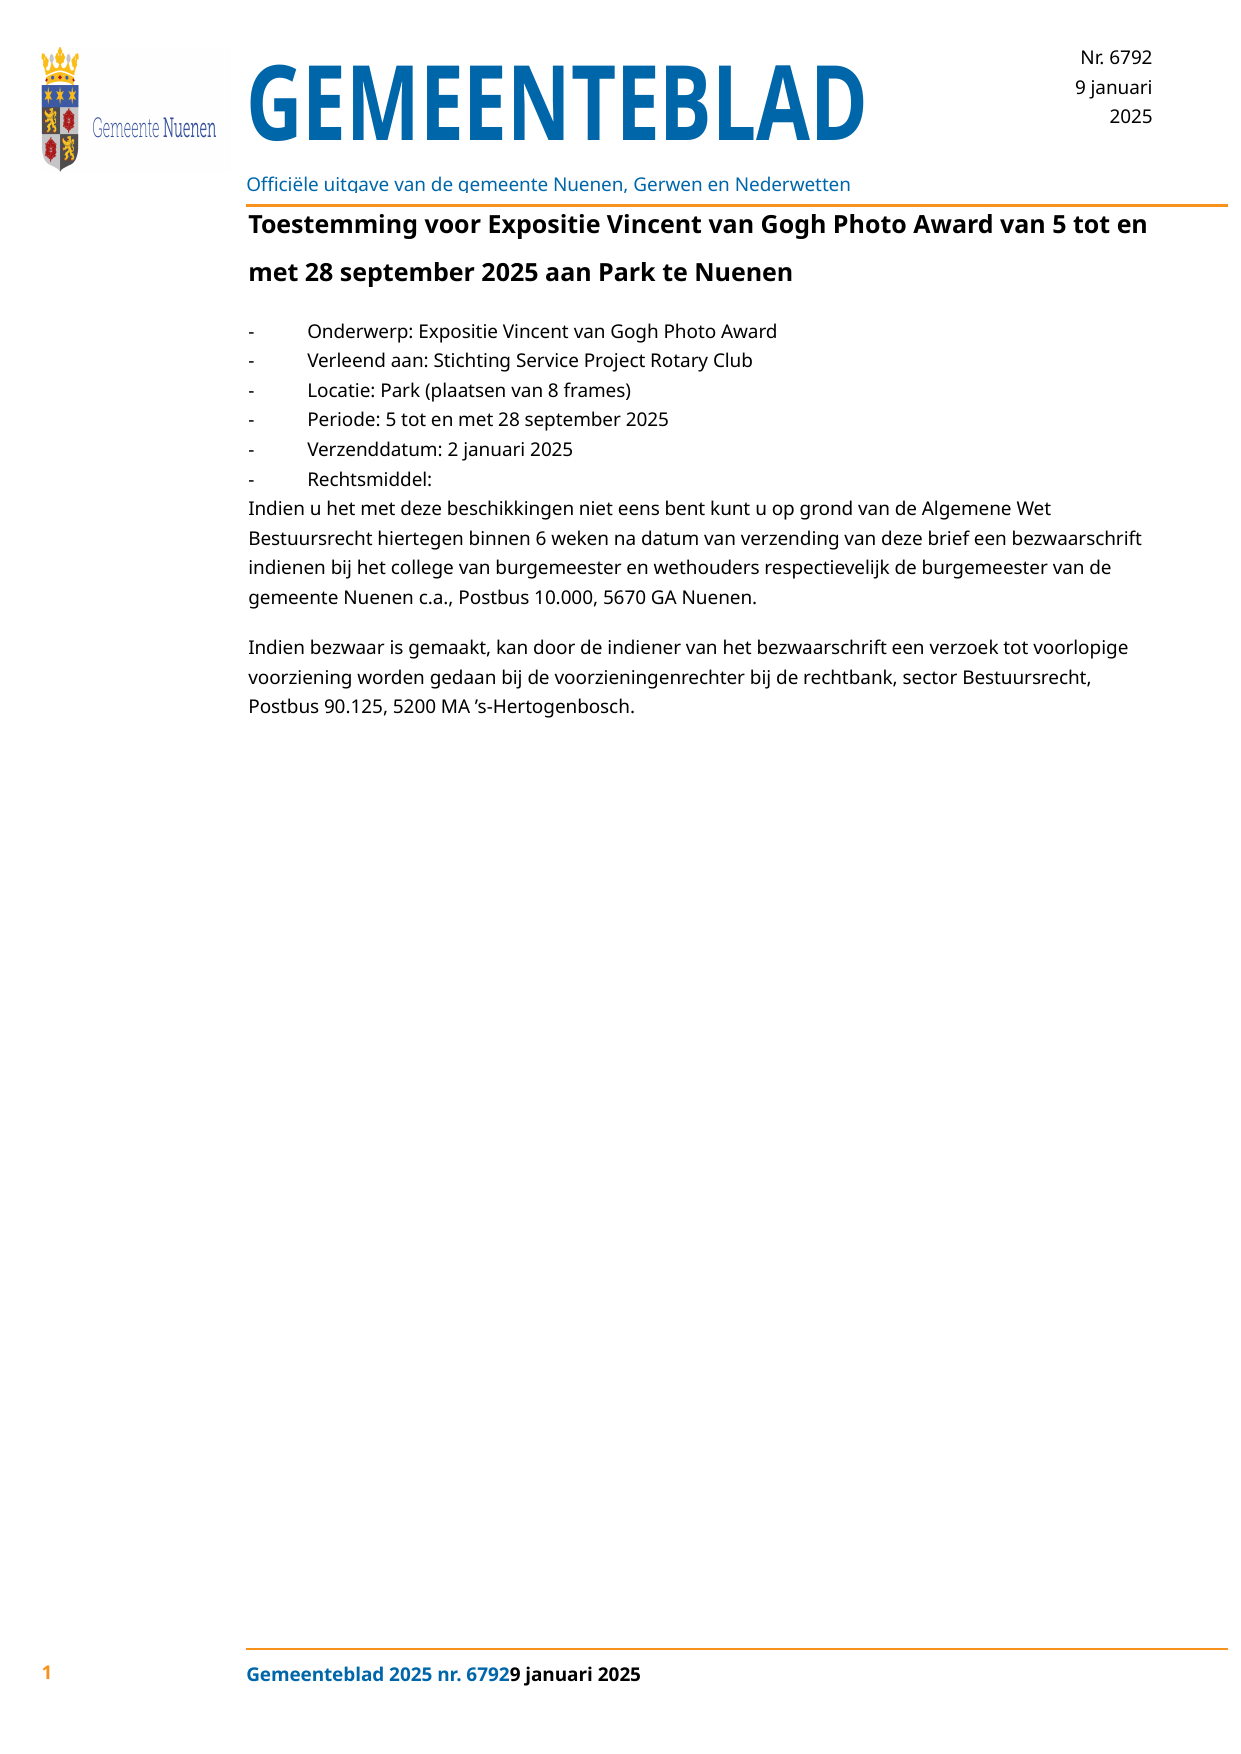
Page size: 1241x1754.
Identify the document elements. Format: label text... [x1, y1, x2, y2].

list Verleend aan: Stichting Service Project Rotary Club [248, 347, 1152, 373]
text Toestemming voor Expositie Vincent van Gogh Photo Award van 5 tot en met 28 september 2025 aan Park te Nuenen [248, 207, 1152, 288]
text Indien bezwaar is gemaakt, kan door de indiener van het bezwaarschrift een verzoek tot voorlopige voorziening worden gedaan bij de voorzieningenrechter bij de rechtbank, sector Bestuursrecht, Postbus 90.125, 5200 MA ’s-Hertogenbosch. [248, 634, 1152, 719]
picture [41, 47, 231, 172]
list Rechtsmiddel: [248, 466, 1152, 492]
list Onderwerp: Expositie Vincent van Gogh Photo Award [248, 318, 1152, 344]
list Periode: 5 tot en met 28 september 2025 [248, 407, 1152, 432]
text Indien u het met deze beschikkingen niet eens bent kunt u op grond van de Algemene Wet Bestuursrecht hiertegen binnen 6 weken na datum van verzending van deze brief een bezwaarschrift indienen bij het college van burgemeester en wethouders respectievelijk de burgemeester van de gemeente Nuenen c.a., Postbus 10.000, 5670 GA Nuenen. [248, 495, 1152, 610]
list Verzenddatum: 2 januari 2025 [248, 436, 1152, 462]
list Locatie: Park (plaatsen van 8 frames) [248, 377, 1152, 403]
